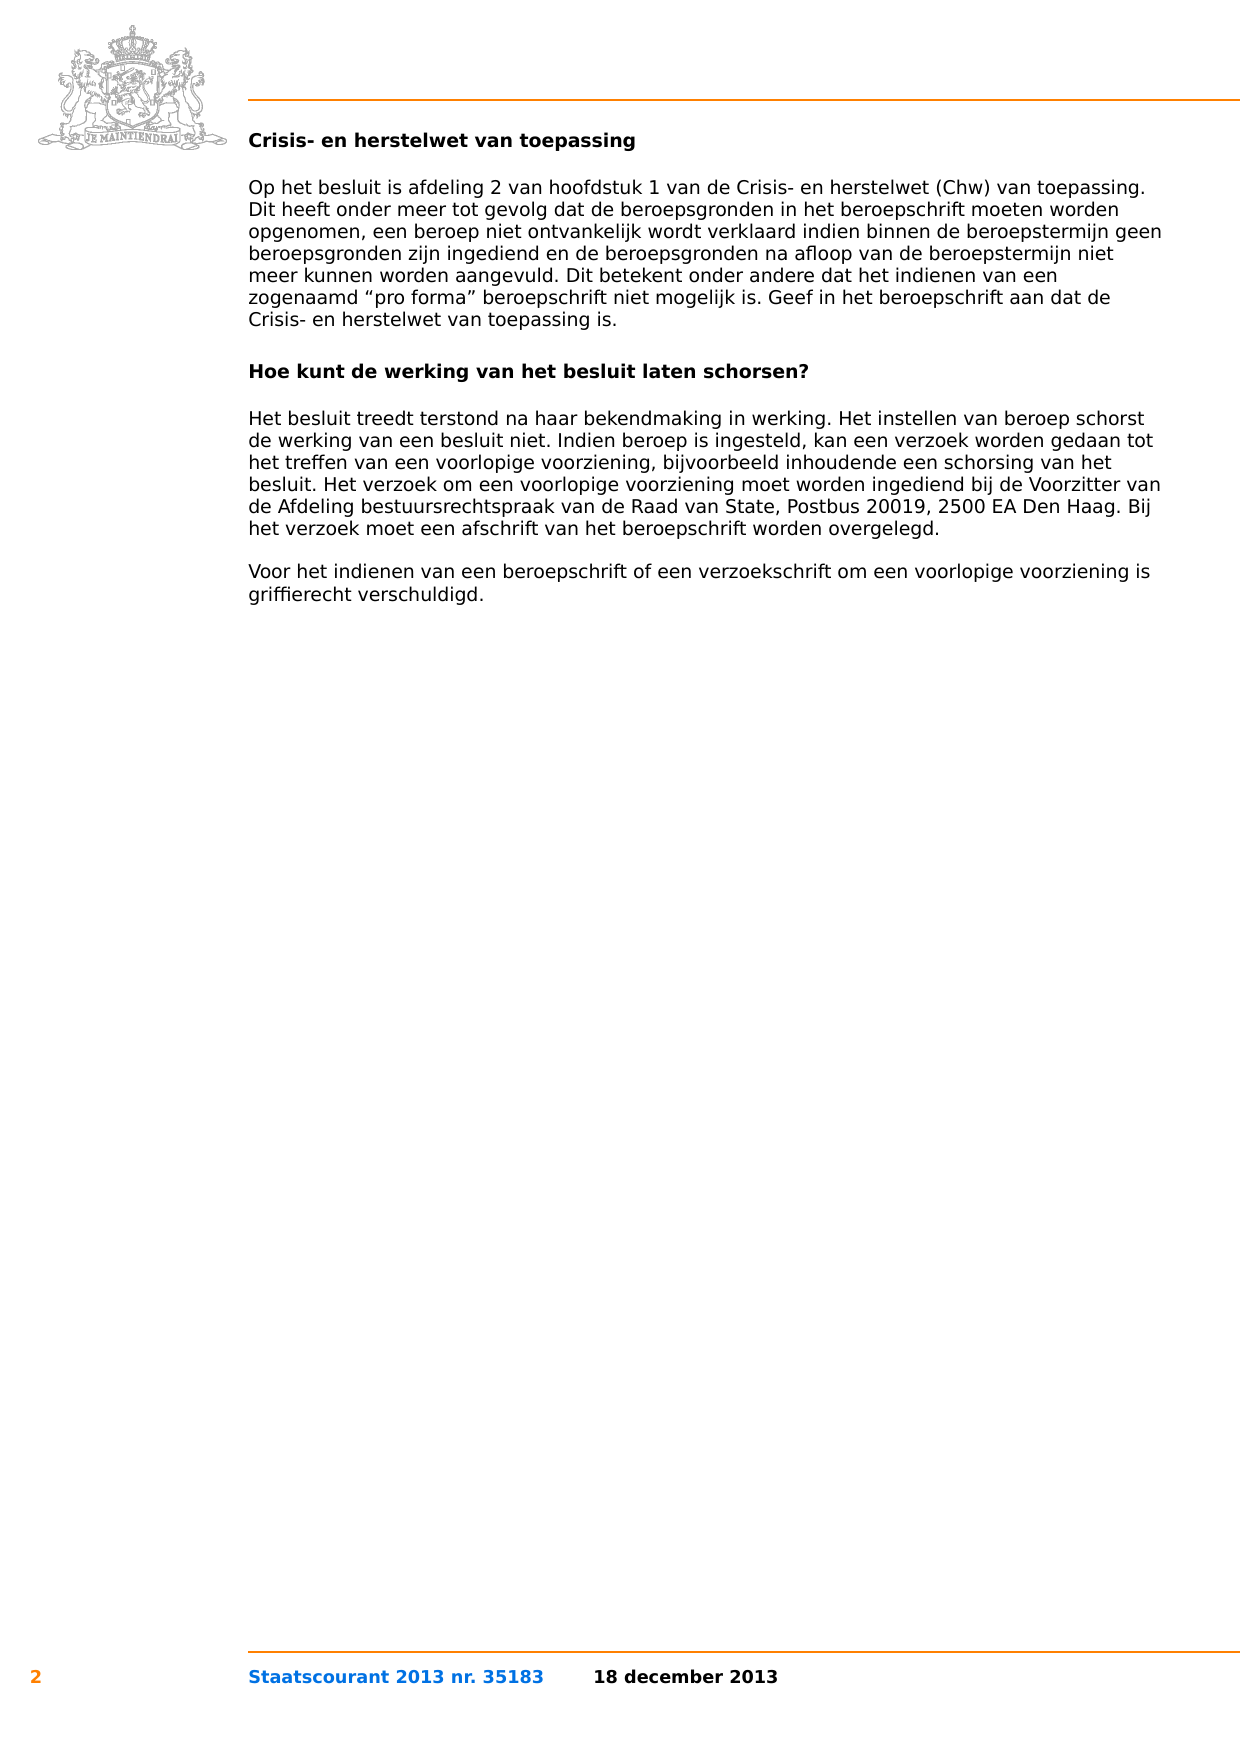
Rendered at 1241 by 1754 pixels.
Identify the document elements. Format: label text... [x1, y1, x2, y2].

subtitle Crisis- en herstelwet van toepassing [248, 130, 1163, 152]
text Het besluit treedt terstond na haar bekendmaking in werking. Het instellen van beroep schorst de werking van een besluit niet. Indien beroep is ingesteld, kan een verzoek worden gedaan tot het treffen van een voorlopige voorziening, bijvoorbeeld inhoudende een schorsing van het besluit. Het verzoek om een voorlopige voorziening moet worden ingediend bij de Voorzitter van de Afdeling bestuursrechtspraak van de Raad van State, Postbus 20019, 2500 EA Den Haag. Bij het verzoek moet een afschrift van het beroepschrift worden overgelegd. [248, 408, 1163, 539]
picture [38, 25, 227, 150]
text Op het besluit is afdeling 2 van hoofdstuk 1 van de Crisis- en herstelwet (Chw) van toepassing. Dit heeft onder meer tot gevolg dat de beroepsgronden in het beroepschrift moeten worden opgenomen, een beroep niet ontvankelijk wordt verklaard indien binnen de beroepstermijn geen beroepsgronden zijn ingediend en de beroepsgronden na afloop van de beroepstermijn niet meer kunnen worden aangevuld. Dit betekent onder andere dat het indienen van een zogenaamd “pro forma” beroepschrift niet mogelijk is. Geef in het beroepschrift aan dat de Crisis- en herstelwet van toepassing is. [248, 177, 1163, 331]
text Voor het indienen van een beroepschrift of een verzoekschrift om een voorlopige voorziening is griffierecht verschuldigd. [248, 561, 1163, 605]
subtitle Hoe kunt de werking van het besluit laten schorsen? [248, 361, 1163, 383]
